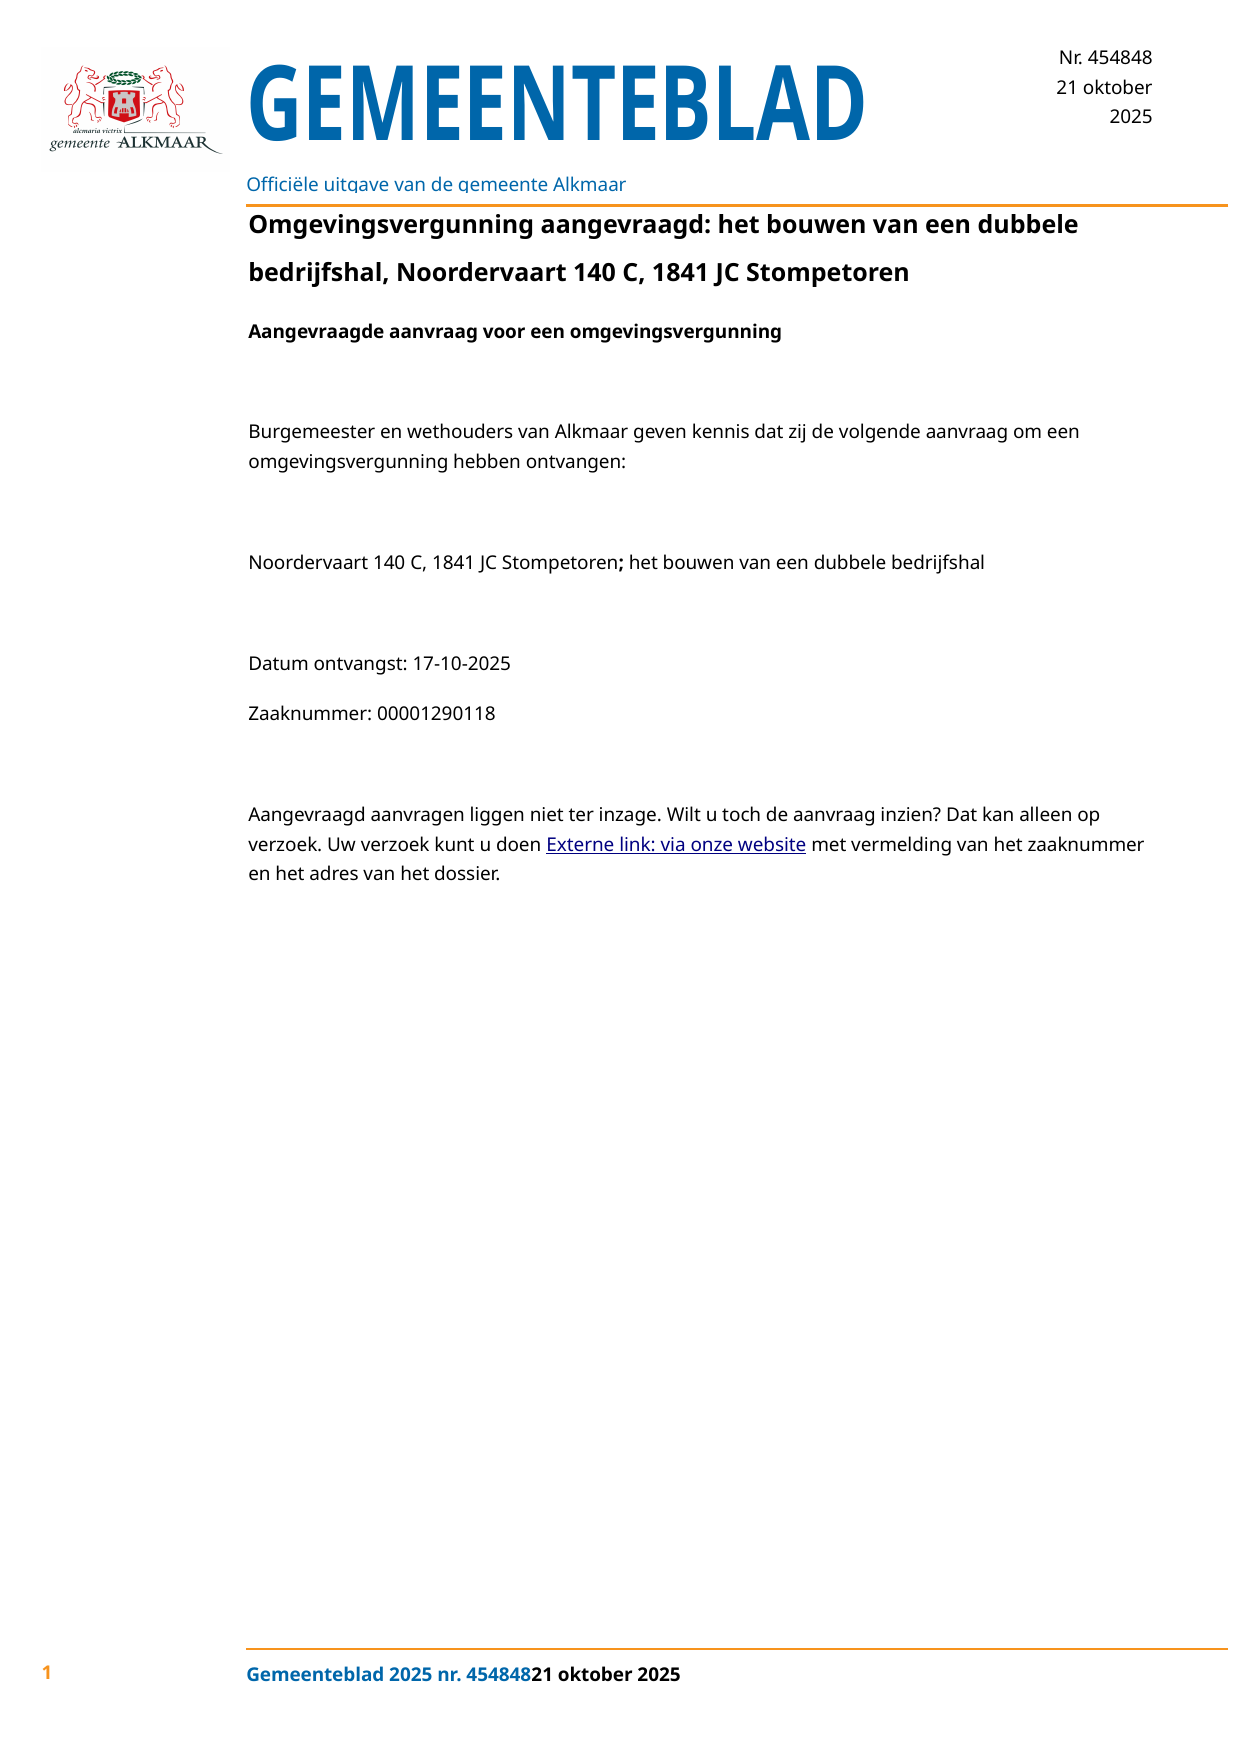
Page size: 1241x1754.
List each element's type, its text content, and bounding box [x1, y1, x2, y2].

picture [41, 47, 231, 172]
text Zaaknummer: 00001290118 [248, 700, 1152, 726]
text Datum ontvangst: 17-10-2025 [248, 650, 1152, 676]
text Aangevraagd aanvragen liggen niet ter inzage. Wilt u toch de aanvraag inzien? Dat kan alleen op verzoek. Uw verzoek kunt u doen Externe link: via onze website met vermelding van het zaaknummer en het adres van het dossier. [248, 801, 1152, 886]
text Aangevraagde aanvraag voor een omgevingsvergunning [248, 318, 1152, 344]
text Burgemeester en wethouders van Alkmaar geven kennis dat zij de volgende aanvraag om een omgevingsvergunning hebben ontvangen: [248, 419, 1152, 474]
text Omgevingsvergunning aangevraagd: het bouwen van een dubbele bedrijfshal, Noordervaart 140 C, 1841 JC Stompetoren [248, 207, 1152, 288]
text Noordervaart 140 C, 1841 JC Stompetoren; het bouwen van een dubbele bedrijfshal [248, 549, 1152, 575]
